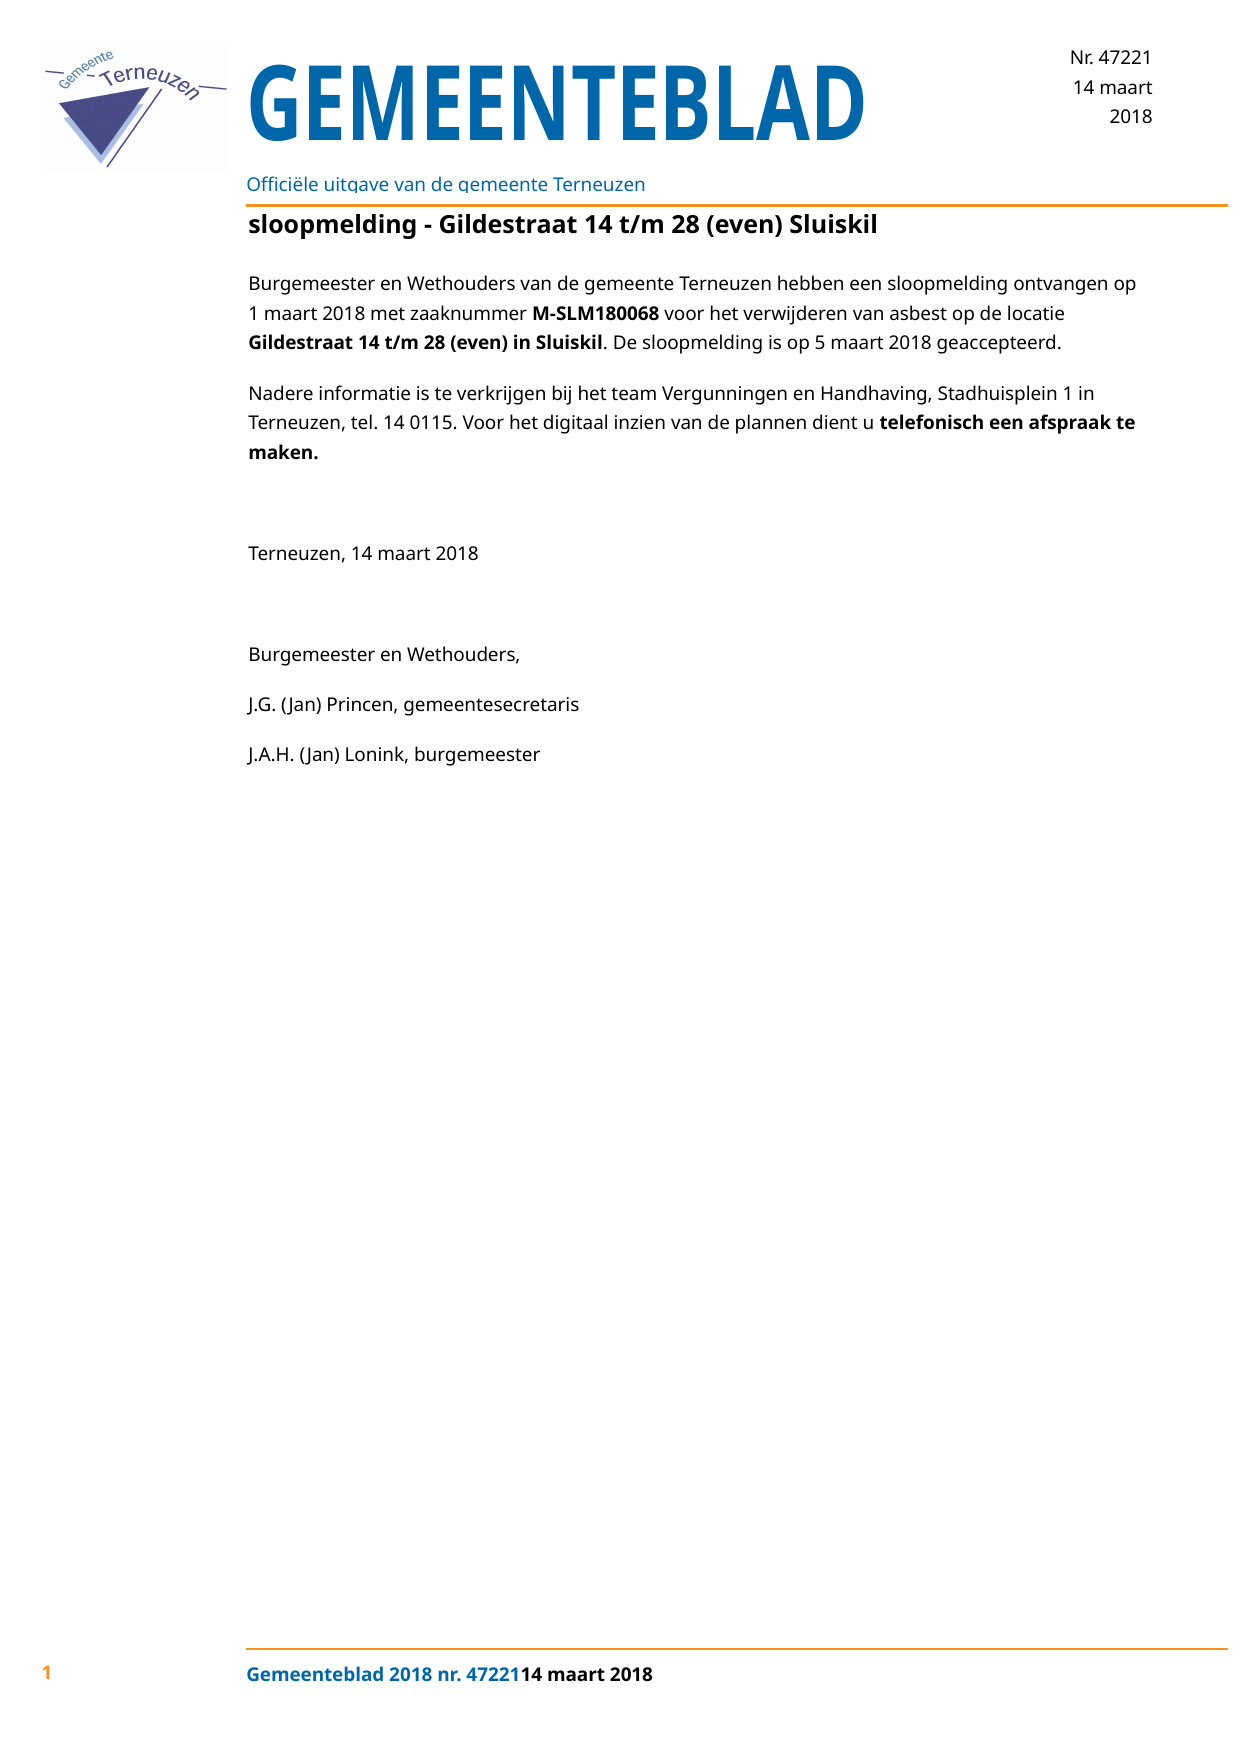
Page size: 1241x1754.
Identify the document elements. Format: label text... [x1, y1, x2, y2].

picture [41, 47, 231, 172]
text sloopmelding - Gildestraat 14 t/m 28 (even) Sluiskil [248, 207, 1152, 241]
text Nadere informatie is te verkrijgen bij het team Vergunningen en Handhaving, Stadhuisplein 1 in Terneuzen, tel. 14 0115. Voor het digitaal inzien van de plannen dient u telefonisch een afspraak te maken. [248, 380, 1152, 465]
text Burgemeester en Wethouders van de gemeente Terneuzen hebben een sloopmelding ontvangen op 1 maart 2018 met zaaknummer M-SLM180068 voor het verwijderen van asbest op de locatie Gildestraat 14 t/m 28 (even) in Sluiskil. De sloopmelding is op 5 maart 2018 geaccepteerd. [248, 270, 1152, 355]
text J.G. (Jan) Princen, gemeentesecretaris [248, 691, 1152, 717]
text J.A.H. (Jan) Lonink, burgemeester [248, 742, 1152, 767]
text Terneuzen, 14 maart 2018 [248, 540, 1152, 566]
text Burgemeester en Wethouders, [248, 641, 1152, 666]
